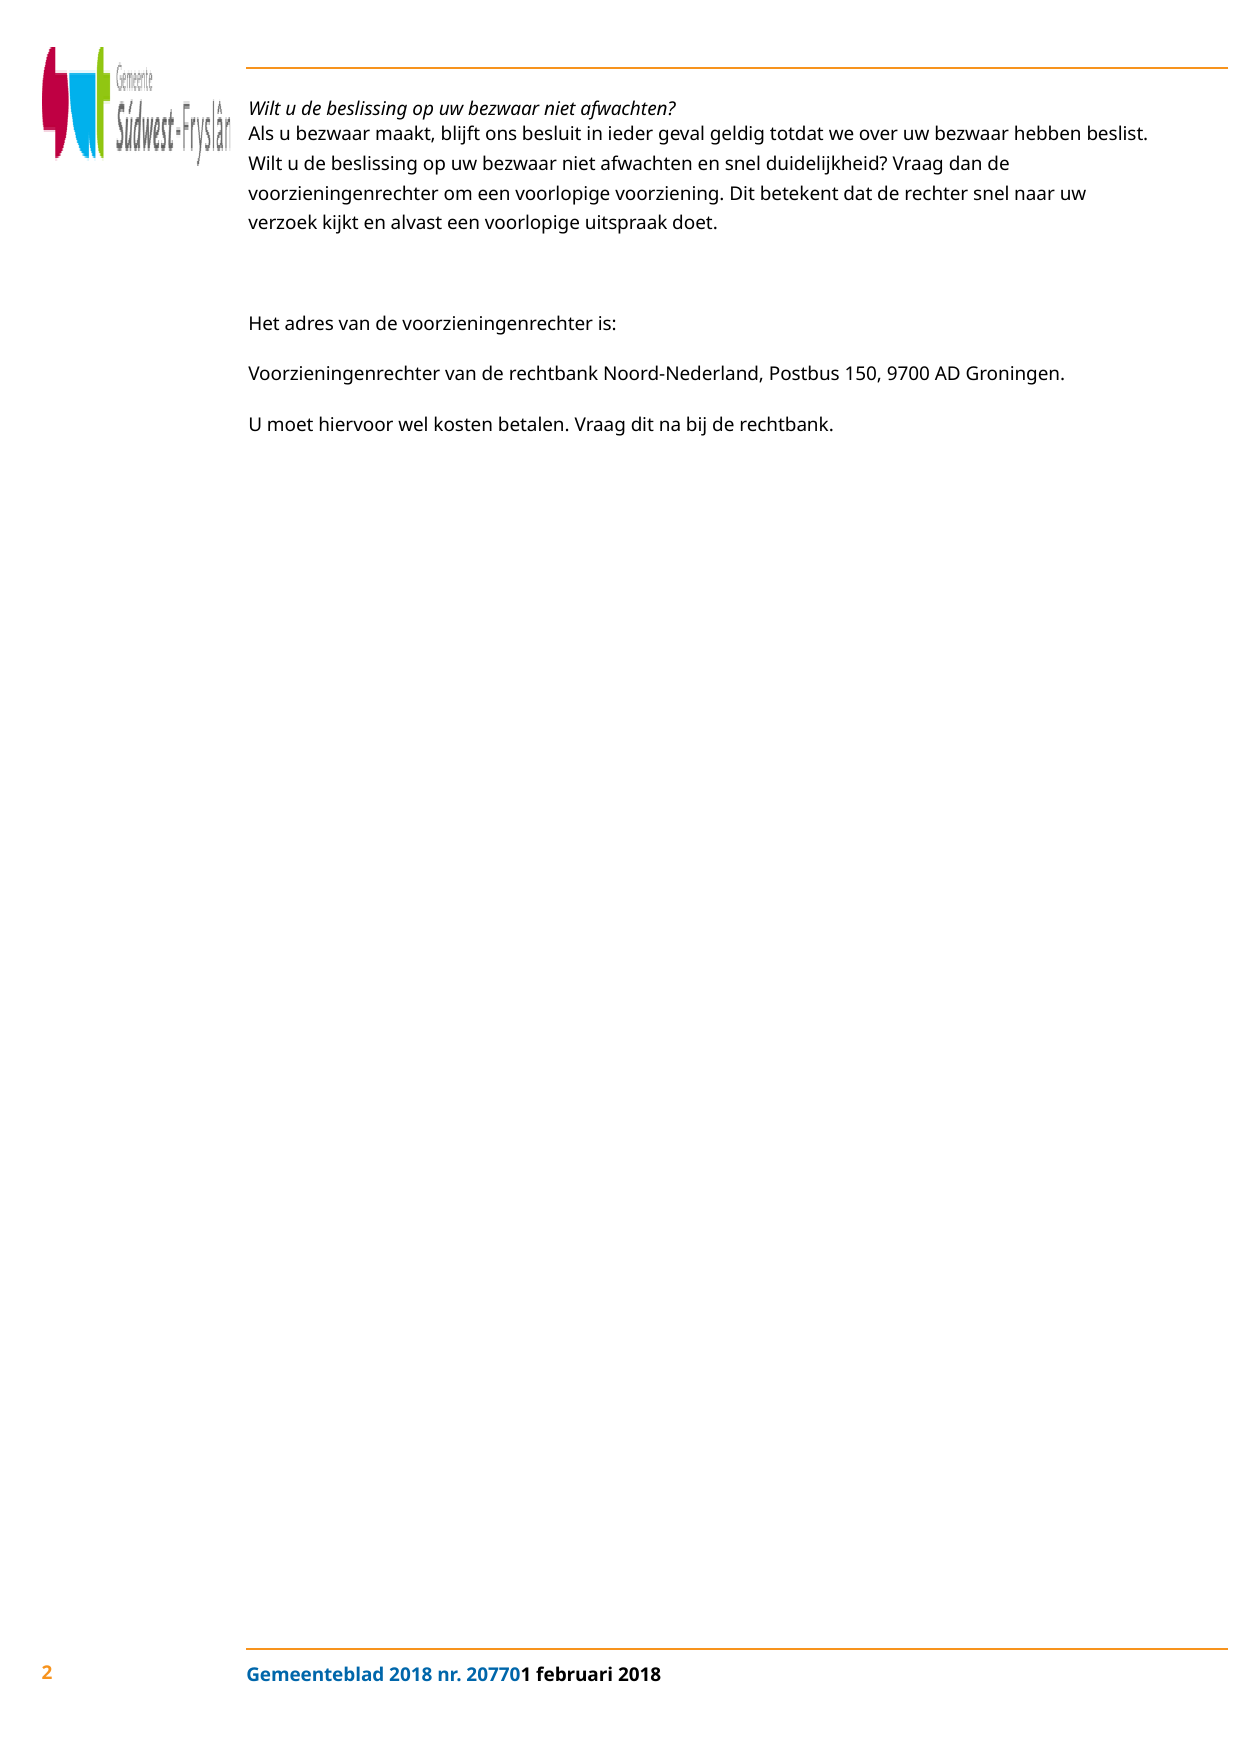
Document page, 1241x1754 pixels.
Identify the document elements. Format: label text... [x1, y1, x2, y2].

picture [41, 47, 231, 172]
text Voorzieningenrechter van de rechtbank Noord-Nederland, Postbus 150, 9700 AD Groningen. [248, 361, 1152, 386]
text Het adres van de voorzieningenrechter is: [248, 310, 1152, 336]
text U moet hiervoor wel kosten betalen. Vraag dit na bij de rechtbank. [248, 411, 1152, 437]
text Wilt u de beslissing op uw bezwaar niet afwachten? [248, 95, 1152, 121]
text Als u bezwaar maakt, blijft ons besluit in ieder geval geldig totdat we over uw bezwaar hebben beslist. Wilt u de beslissing op uw bezwaar niet afwachten en snel duidelijkheid? Vraag dan de voorzieningenrechter om een voorlopige voorziening. Dit betekent dat de rechter snel naar uw verzoek kijkt en alvast een voorlopige uitspraak doet. [248, 121, 1152, 235]
